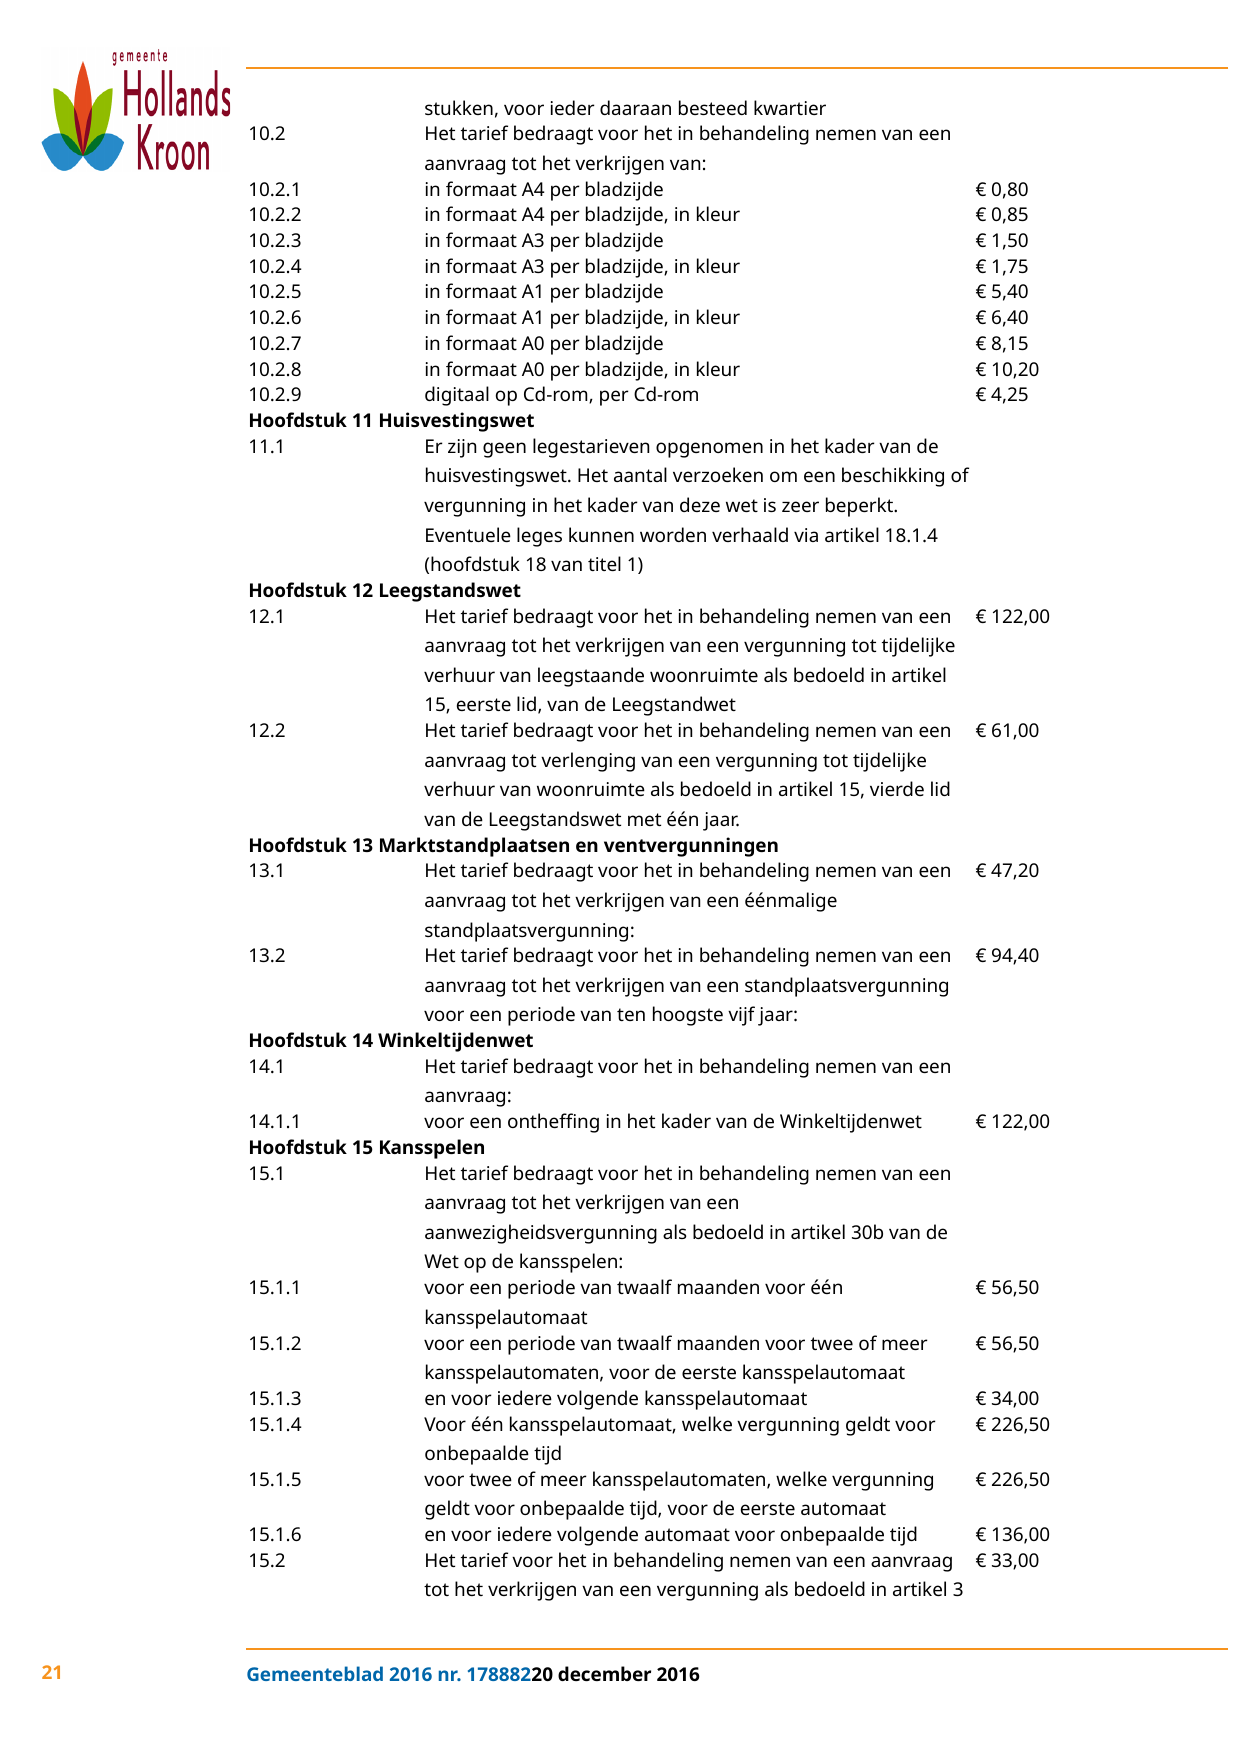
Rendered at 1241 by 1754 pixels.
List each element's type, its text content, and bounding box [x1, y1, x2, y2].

table_cell 15.1.6 [248, 1521, 424, 1547]
table_cell 10.2.7 [248, 330, 424, 356]
table_cell € 6,40 [975, 305, 1152, 330]
table_cell en voor iedere volgende automaat voor onbepaalde tijd [424, 1521, 975, 1547]
picture [41, 47, 231, 172]
table_cell Hoofdstuk 12 Leegstandswet [248, 577, 1152, 603]
table_cell Het tarief bedraagt voor het in behandeling nemen van een aanvraag tot het verkrijgen van een standplaatsvergunning voor een periode van ten hoogste vijf jaar: [424, 943, 975, 1027]
table_cell 15.1.2 [248, 1330, 424, 1385]
table_cell in formaat A0 per bladzijde [424, 330, 975, 356]
table_cell € 61,00 [975, 718, 1152, 832]
table_cell [975, 1053, 1152, 1108]
table_cell in formaat A3 per bladzijde [424, 227, 975, 253]
table_cell [975, 95, 1152, 121]
table_cell [248, 95, 424, 121]
table_cell voor twee of meer kansspelautomaten, welke vergunning geldt voor onbepaalde tijd, voor de eerste automaat [424, 1466, 975, 1521]
table_cell [975, 121, 1152, 176]
table_cell in formaat A4 per bladzijde, in kleur [424, 202, 975, 227]
table_cell in formaat A4 per bladzijde [424, 176, 975, 202]
table_cell voor een ontheffing in het kader van de Winkeltijdenwet [424, 1109, 975, 1134]
table_cell Hoofdstuk 15 Kansspelen [248, 1134, 1152, 1160]
table_cell € 226,50 [975, 1411, 1152, 1466]
table_cell € 1,75 [975, 253, 1152, 279]
table_cell 10.2.8 [248, 356, 424, 382]
table_cell Het tarief voor het in behandeling nemen van een aanvraag tot het verkrijgen van een vergunning als bedoeld in artikel 3 [424, 1547, 975, 1602]
table_cell 14.1 [248, 1053, 424, 1108]
table_cell 10.2.2 [248, 202, 424, 227]
table_cell Het tarief bedraagt voor het in behandeling nemen van een aanvraag tot het verkrijgen van een aanwezigheidsvergunning als bedoeld in artikel 30b van de Wet op de kansspelen: [424, 1160, 975, 1274]
table_cell 10.2 [248, 121, 424, 176]
table_cell € 34,00 [975, 1385, 1152, 1411]
table_cell [975, 433, 1152, 577]
table_cell 15.1.1 [248, 1274, 424, 1330]
table_cell 10.2.4 [248, 253, 424, 279]
table_cell 15.1.4 [248, 1411, 424, 1466]
table_cell € 47,20 [975, 858, 1152, 942]
table_cell voor een periode van twaalf maanden voor twee of meer kansspelautomaten, voor de eerste kansspelautomaat [424, 1330, 975, 1385]
table_cell 10.2.1 [248, 176, 424, 202]
table_cell € 1,50 [975, 227, 1152, 253]
table_cell € 8,15 [975, 330, 1152, 356]
table_cell 15.2 [248, 1547, 424, 1602]
table_cell stukken, voor ieder daaraan besteed kwartier [424, 95, 975, 121]
table_cell € 56,50 [975, 1274, 1152, 1330]
table_cell in formaat A3 per bladzijde, in kleur [424, 253, 975, 279]
table_cell Voor één kansspelautomaat, welke vergunning geldt voor onbepaalde tijd [424, 1411, 975, 1466]
table_cell € 136,00 [975, 1521, 1152, 1547]
table_cell in formaat A1 per bladzijde, in kleur [424, 305, 975, 330]
table_cell 14.1.1 [248, 1109, 424, 1134]
table_cell 13.2 [248, 943, 424, 1027]
table_cell Hoofdstuk 11 Huisvestingswet [248, 408, 1152, 433]
table_cell 13.1 [248, 858, 424, 942]
table_cell € 10,20 [975, 356, 1152, 382]
table_cell € 5,40 [975, 279, 1152, 304]
table_cell 10.2.5 [248, 279, 424, 304]
table_cell Het tarief bedraagt voor het in behandeling nemen van een aanvraag tot het verkrijgen van: [424, 121, 975, 176]
table_cell Het tarief bedraagt voor het in behandeling nemen van een aanvraag tot het verkrijgen van een vergunning tot tijdelijke verhuur van leegstaande woonruimte als bedoeld in artikel 15, eerste lid, van de Leegstandwet [424, 603, 975, 717]
table_cell 10.2.6 [248, 305, 424, 330]
table_cell 12.1 [248, 603, 424, 717]
table_cell € 226,50 [975, 1466, 1152, 1521]
table_cell 15.1.3 [248, 1385, 424, 1411]
table_cell 11.1 [248, 433, 424, 577]
table_cell Hoofdstuk 14 Winkeltijdenwet [248, 1028, 1152, 1053]
table_cell 15.1 [248, 1160, 424, 1274]
table_cell 10.2.9 [248, 382, 424, 407]
table_cell 15.1.5 [248, 1466, 424, 1521]
table_cell Hoofdstuk 13 Marktstandplaatsen en ventvergunningen [248, 832, 1152, 858]
table_cell € 33,00 [975, 1547, 1152, 1602]
table_cell € 4,25 [975, 382, 1152, 407]
table_cell voor een periode van twaalf maanden voor één kansspelautomaat [424, 1274, 975, 1330]
table_cell Er zijn geen legestarieven opgenomen in het kader van de huisvestingswet. Het aantal verzoeken om een beschikking of vergunning in het kader van deze wet is zeer beperkt. Eventuele leges kunnen worden verhaald via artikel 18.1.4 (hoofdstuk 18 van titel 1) [424, 433, 975, 577]
table_cell Het tarief bedraagt voor het in behandeling nemen van een aanvraag: [424, 1053, 975, 1108]
table_cell en voor iedere volgende kansspelautomaat [424, 1385, 975, 1411]
table_cell € 122,00 [975, 603, 1152, 717]
table_cell in formaat A0 per bladzijde, in kleur [424, 356, 975, 382]
table_cell € 56,50 [975, 1330, 1152, 1385]
table_cell Het tarief bedraagt voor het in behandeling nemen van een aanvraag tot verlenging van een vergunning tot tijdelijke verhuur van woonruimte als bedoeld in artikel 15, vierde lid van de Leegstandswet met één jaar. [424, 718, 975, 832]
table_cell 12.2 [248, 718, 424, 832]
table_cell Het tarief bedraagt voor het in behandeling nemen van een aanvraag tot het verkrijgen van een éénmalige standplaatsvergunning: [424, 858, 975, 942]
table_cell € 122,00 [975, 1109, 1152, 1134]
table_cell digitaal op Cd-rom, per Cd-rom [424, 382, 975, 407]
table_cell in formaat A1 per bladzijde [424, 279, 975, 304]
table_cell [975, 1160, 1152, 1274]
table_cell 10.2.3 [248, 227, 424, 253]
table_cell € 0,85 [975, 202, 1152, 227]
table_cell € 0,80 [975, 176, 1152, 202]
table_cell € 94,40 [975, 943, 1152, 1027]
